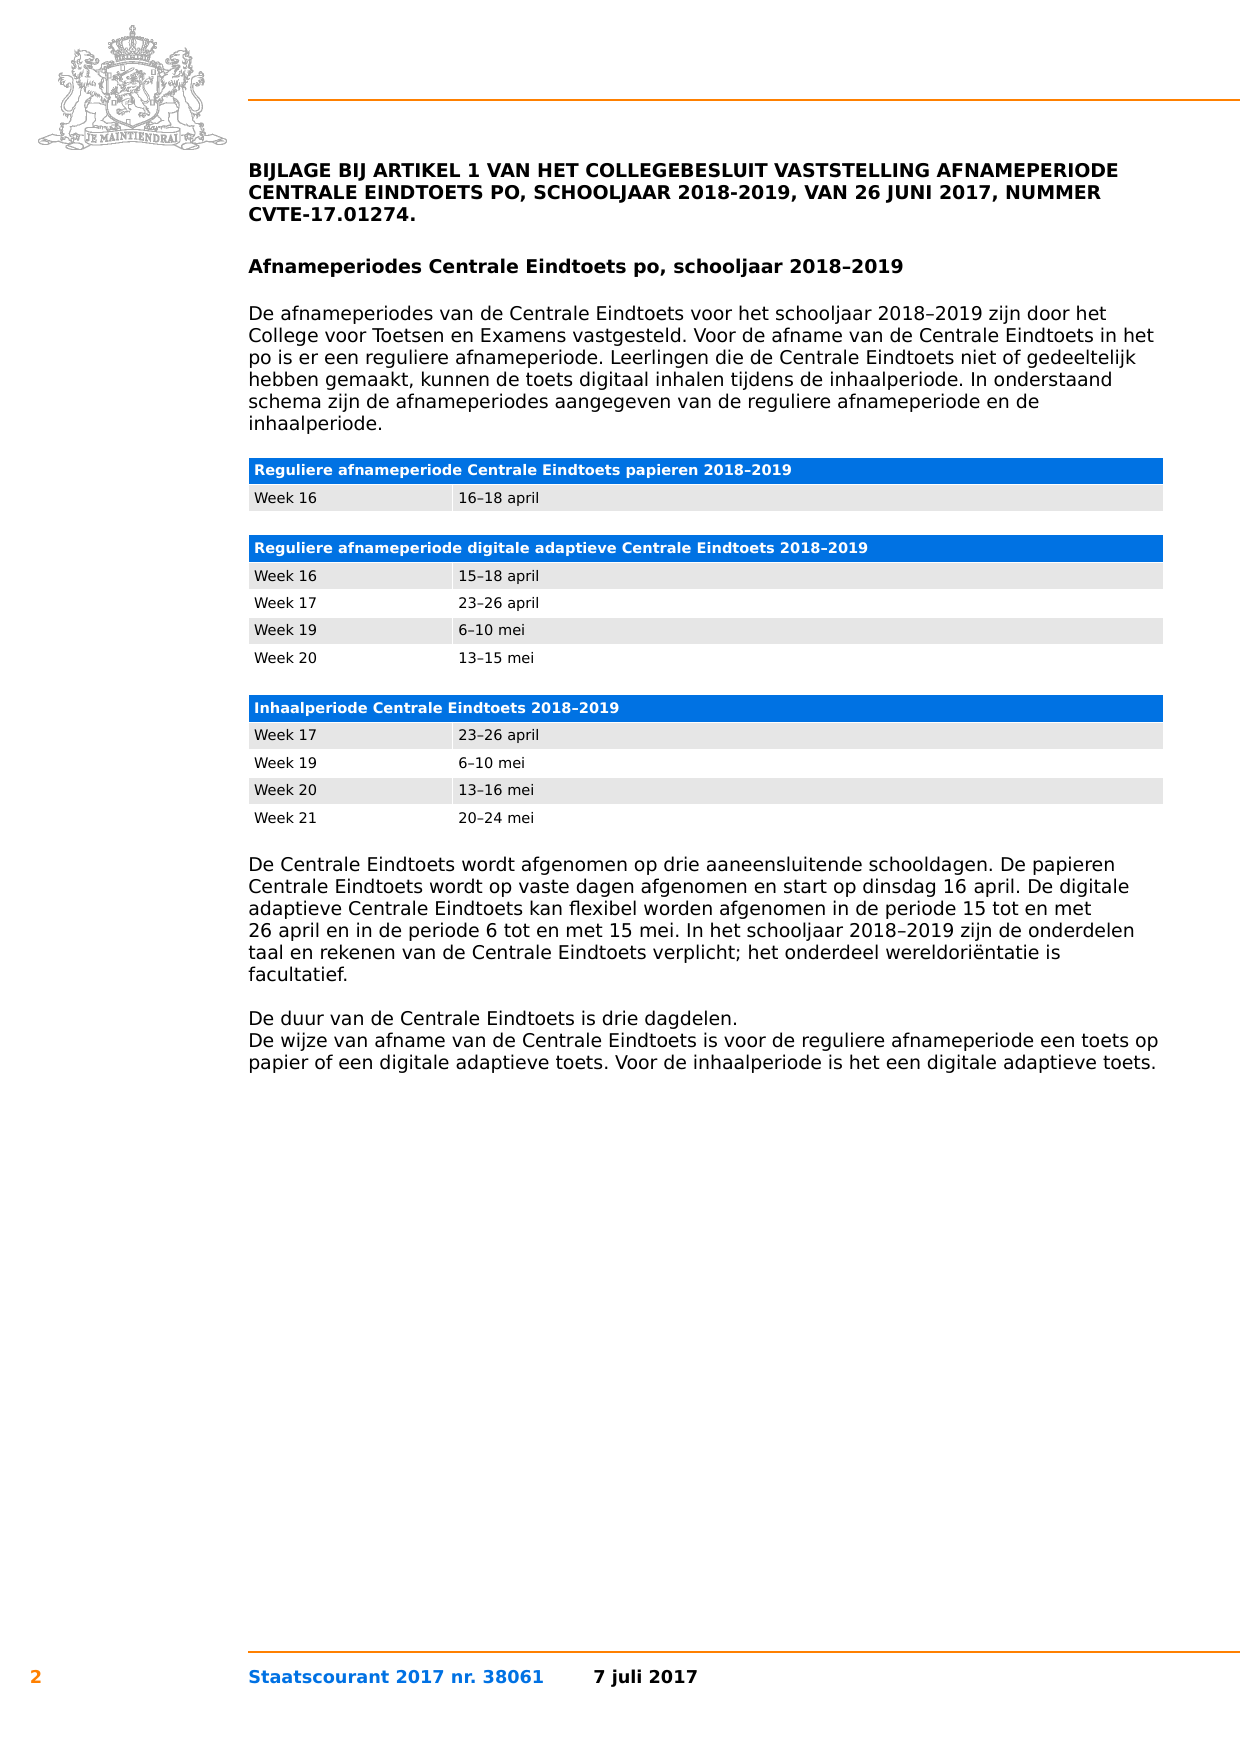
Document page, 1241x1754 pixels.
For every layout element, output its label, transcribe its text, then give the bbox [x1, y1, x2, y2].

table_cell 23–26 april [453, 723, 1163, 749]
table_cell Week 20 [249, 778, 452, 804]
table_cell Week 17 [249, 723, 452, 749]
table_cell Week 19 [249, 618, 452, 644]
table_cell Week 20 [249, 645, 452, 671]
table_cell 16–18 april [453, 485, 1163, 511]
table_header Reguliere afnameperiode digitale adaptieve Centrale Eindtoets 2018–2019 [249, 535, 1163, 562]
table_cell 20–24 mei [453, 805, 1163, 831]
table_header Inhaalperiode Centrale Eindtoets 2018–2019 [249, 695, 1163, 722]
table_cell 23–26 april [453, 590, 1163, 616]
picture [38, 25, 227, 150]
table_cell Week 19 [249, 750, 452, 776]
table_cell 13–15 mei [453, 645, 1163, 671]
table_cell Week 16 [249, 485, 452, 511]
text De wijze van afname van de Centrale Eindtoets is voor de reguliere afnameperiode een toets op papier of een digitale adaptieve toets. Voor de inhaalperiode is het een digitale adaptieve toets. [248, 1030, 1163, 1074]
text De afnameperiodes van de Centrale Eindtoets voor het schooljaar 2018–2019 zijn door het College voor Toetsen en Examens vastgesteld. Voor de afname van de Centrale Eindtoets in het po is er een reguliere afnameperiode. Leerlingen die de Centrale Eindtoets niet of gedeeltelijk hebben gemaakt, kunnen de toets digitaal inhalen tijdens de inhaalperiode. In onderstaand schema zijn de afnameperiodes aangegeven van de reguliere afnameperiode en de inhaalperiode. [248, 303, 1163, 435]
table_cell 6–10 mei [453, 750, 1163, 776]
text De Centrale Eindtoets wordt afgenomen op drie aaneensluitende schooldagen. De papieren Centrale Eindtoets wordt op vaste dagen afgenomen en start op dinsdag 16 april. De digitale adaptieve Centrale Eindtoets kan flexibel worden afgenomen in de periode 15 tot en met 26 april en in de periode 6 tot en met 15 mei. In het schooljaar 2018–2019 zijn de onderdelen taal en rekenen van de Centrale Eindtoets verplicht; het onderdeel wereldoriëntatie is facultatief. [248, 854, 1163, 986]
table_cell 6–10 mei [453, 618, 1163, 644]
subtitle Afnameperiodes Centrale Eindtoets po, schooljaar 2018–2019 [248, 256, 1163, 278]
table_cell Week 21 [249, 805, 452, 831]
table_cell 13–16 mei [453, 778, 1163, 804]
table_cell 15–18 april [453, 563, 1163, 589]
table_header Reguliere afnameperiode Centrale Eindtoets papieren 2018–2019 [249, 458, 1163, 484]
table_cell Week 17 [249, 590, 452, 616]
table_cell Week 16 [249, 563, 452, 589]
text De duur van de Centrale Eindtoets is drie dagdelen. [248, 1008, 1163, 1030]
subtitle BIJLAGE BIJ ARTIKEL 1 VAN HET COLLEGEBESLUIT VASTSTELLING AFNAMEPERIODE CENTRALE EINDTOETS PO, SCHOOLJAAR 2018-2019, VAN 26 JUNI 2017, NUMMER CVTE-17.01274. [248, 160, 1163, 226]
